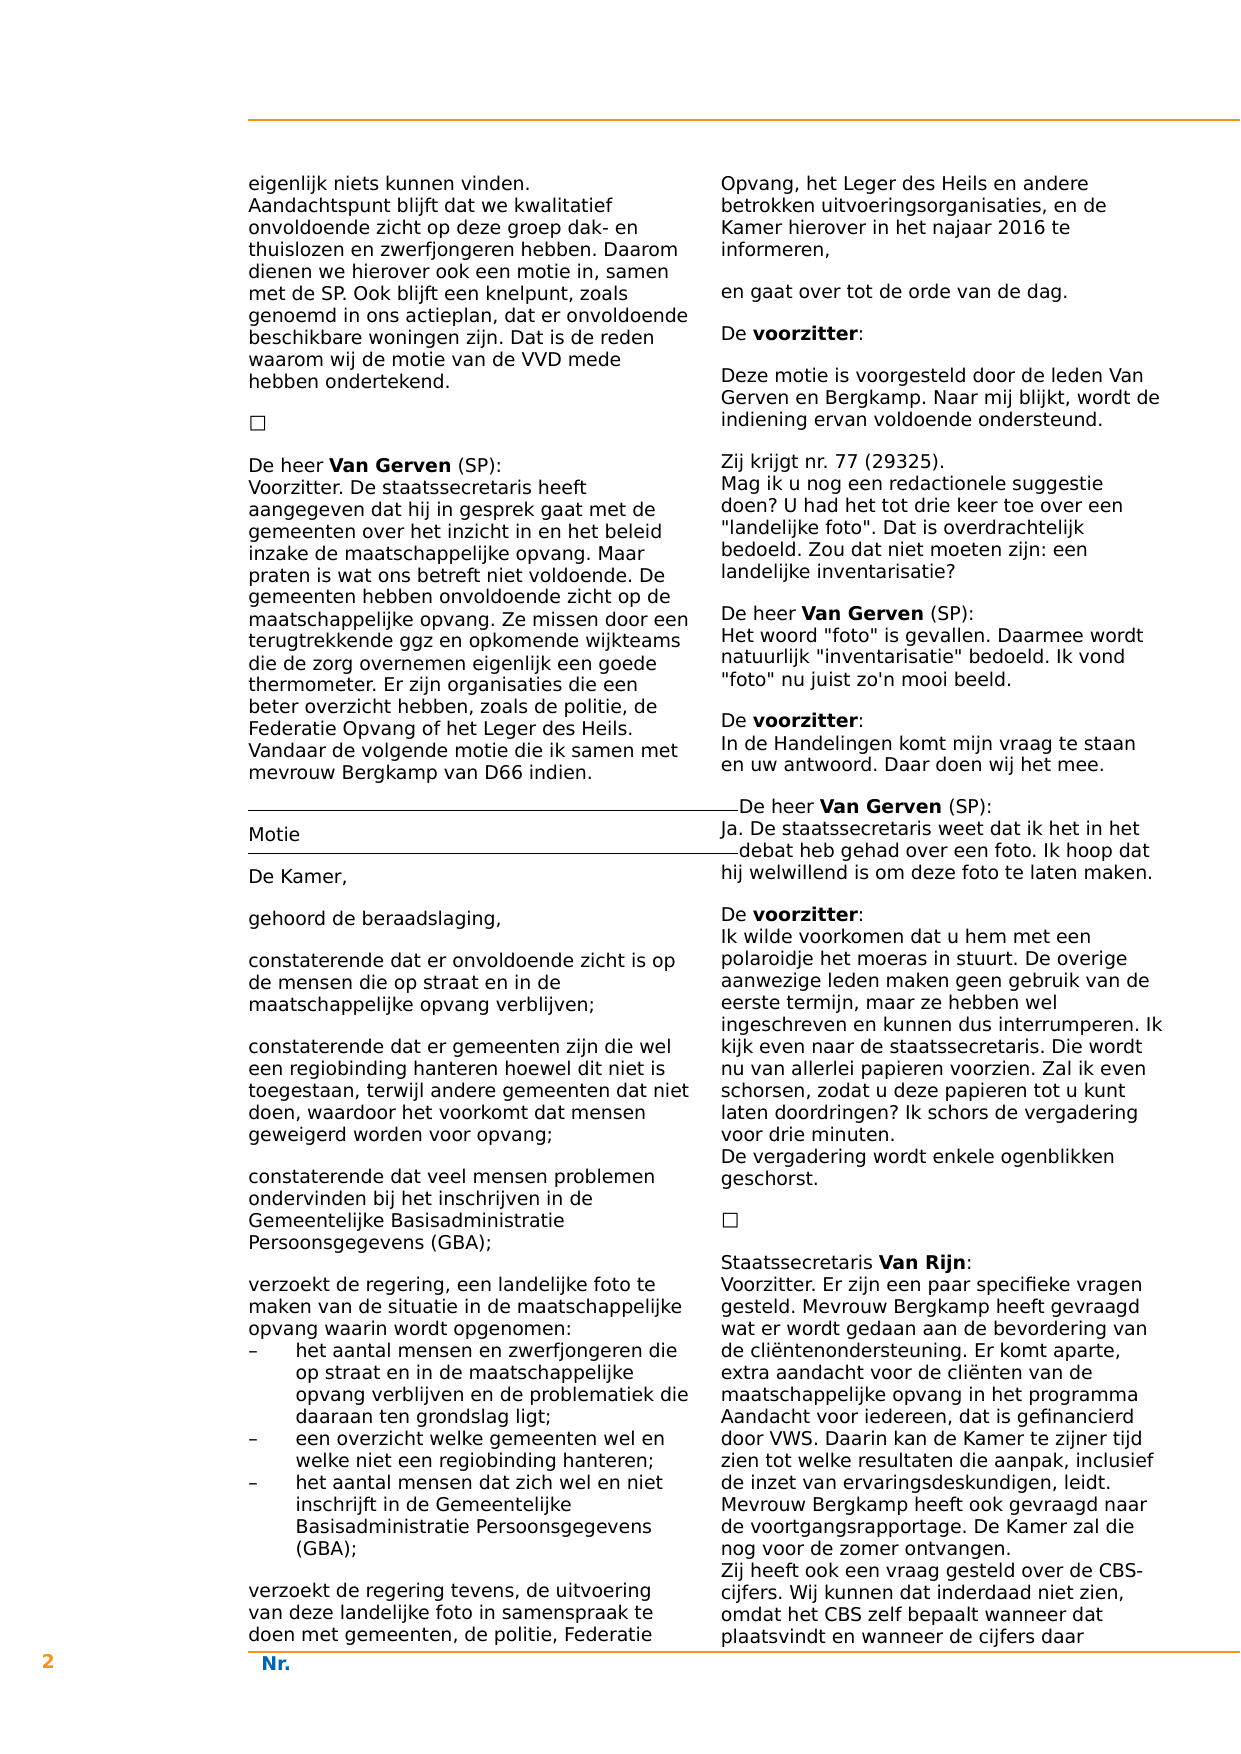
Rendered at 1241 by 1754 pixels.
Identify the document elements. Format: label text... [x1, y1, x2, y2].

text verzoekt de regering, een landelijke foto te maken van de situatie in de maatschappelijke opvang waarin wordt opgenomen: [248, 1274, 691, 1340]
text De voorzitter: [721, 323, 1163, 345]
text Voorzitter. De staatssecretaris heeft aangegeven dat hij in gesprek gaat met de gemeenten over het inzicht in en het beleid inzake de maatschappelijke opvang. Maar praten is wat ons betreft niet voldoende. De gemeenten hebben onvoldoende zicht op de maatschappelijke opvang. Ze missen door een terugtrekkende ggz en opkomende wijkteams die de zorg overnemen eigenlijk een goede thermometer. Er zijn organisaties die een beter overzicht hebben, zoals de politie, de Federatie Opvang of het Leger des Heils. Vandaar de volgende motie die ik samen met mevrouw Bergkamp van D66 indien. [248, 477, 691, 784]
text Zij krijgt nr. 77 (29325). [721, 451, 1163, 473]
text en gaat over tot de orde van de dag. [721, 281, 1163, 303]
text constaterende dat veel mensen problemen ondervinden bij het inschrijven in de Gemeentelijke Basisadministratie Persoonsgegevens (GBA); [248, 1166, 691, 1254]
text constaterende dat er onvoldoende zicht is op de mensen die op straat en in de maatschappelijke opvang verblijven; [248, 950, 691, 1016]
text eigenlijk niets kunnen vinden. [248, 173, 691, 195]
text Voorzitter. Er zijn een paar specifieke vragen gesteld. Mevrouw Bergkamp heeft gevraagd wat er wordt gedaan aan de bevordering van de cliëntenondersteuning. Er komt aparte, extra aandacht voor de cliënten van de maatschappelijke opvang in het programma Aandacht voor iedereen, dat is gefinancierd door VWS. Daarin kan de Kamer te zijner tijd zien tot welke resultaten die aanpak, inclusief de inzet van ervaringsdeskundigen, leidt. [721, 1274, 1163, 1494]
text In de Handelingen komt mijn vraag te staan en uw antwoord. Daar doen wij het mee. [721, 732, 1163, 776]
text De heer Van Gerven (SP): [721, 602, 1163, 624]
text Opvang, het Leger des Heils en andere betrokken uitvoeringsorganisaties, en de Kamer hierover in het najaar 2016 te informeren, [721, 173, 1163, 261]
text ⬜ [248, 413, 691, 434]
text De voorzitter: [721, 904, 1163, 926]
text De heer Van Gerven (SP): [248, 454, 691, 477]
text Ik wilde voorkomen dat u hem met een polaroidje het moeras in stuurt. De overige aanwezige leden maken geen gebruik van de eerste termijn, maar ze hebben wel ingeschreven en kunnen dus interrumperen. Ik kijk even naar de staatssecretaris. Die wordt nu van allerlei papieren voorzien. Zal ik even schorsen, zodat u deze papieren tot u kunt laten doordringen? Ik schors de vergadering voor drie minuten. [721, 926, 1163, 1146]
list het aantal mensen dat zich wel en niet inschrijft in de Gemeentelijke Basisadministratie Persoonsgegevens (GBA); [248, 1472, 691, 1559]
text Ja. De staatssecretaris weet dat ik het in het debat heb gehad over een foto. Ik hoop dat hij welwillend is om deze foto te laten maken. [721, 818, 1163, 884]
text Staatssecretaris Van Rijn: [721, 1252, 1163, 1274]
text Het woord "foto" is gevallen. Daarmee wordt natuurlijk "inventarisatie" bedoeld. Ik vond "foto" nu juist zo'n mooi beeld. [721, 624, 1163, 690]
text Motie [248, 824, 691, 846]
text Zij heeft ook een vraag gesteld over de CBS-cijfers. Wij kunnen dat inderdaad niet zien, omdat het CBS zelf bepaalt wanneer dat plaatsvindt en wanneer de cijfers daar [721, 1560, 1163, 1648]
text Mevrouw Bergkamp heeft ook gevraagd naar de voortgangsrapportage. De Kamer zal die nog voor de zomer ontvangen. [721, 1494, 1163, 1560]
text De vergadering wordt enkele ogenblikken geschorst. [721, 1146, 1163, 1190]
text Mag ik u nog een redactionele suggestie doen? U had het tot drie keer toe over een "landelijke foto". Dat is overdrachtelijk bedoeld. Zou dat niet moeten zijn: een landelijke inventarisatie? [721, 473, 1163, 582]
text constaterende dat er gemeenten zijn die wel een regiobinding hanteren hoewel dit niet is toegestaan, terwijl andere gemeenten dat niet doen, waardoor het voorkomt dat mensen geweigerd worden voor opvang; [248, 1036, 691, 1146]
list een overzicht welke gemeenten wel en welke niet een regiobinding hanteren; [248, 1428, 691, 1472]
text Aandachtspunt blijft dat we kwalitatief onvoldoende zicht op deze groep dak- en thuislozen en zwerfjongeren hebben. Daarom dienen we hierover ook een motie in, samen met de SP. Ook blijft een knelpunt, zoals genoemd in ons actieplan, dat er onvoldoende beschikbare woningen zijn. Dat is de reden waarom wij de motie van de VVD mede hebben ondertekend. [248, 195, 691, 393]
text De heer Van Gerven (SP): [721, 796, 1163, 818]
text gehoord de beraadslaging, [248, 908, 691, 930]
text Deze motie is voorgesteld door de leden Van Gerven en Bergkamp. Naar mij blijkt, wordt de indiening ervan voldoende ondersteund. [721, 365, 1163, 431]
text De voorzitter: [721, 710, 1163, 732]
list het aantal mensen en zwerfjongeren die op straat en in de maatschappelijke opvang verblijven en de problematiek die daaraan ten grondslag ligt; [248, 1340, 691, 1428]
text verzoekt de regering tevens, de uitvoering van deze landelijke foto in samenspraak te doen met gemeenten, de politie, Federatie [248, 1579, 691, 1646]
text De Kamer, [248, 866, 691, 888]
text ⬜ [721, 1210, 1163, 1232]
